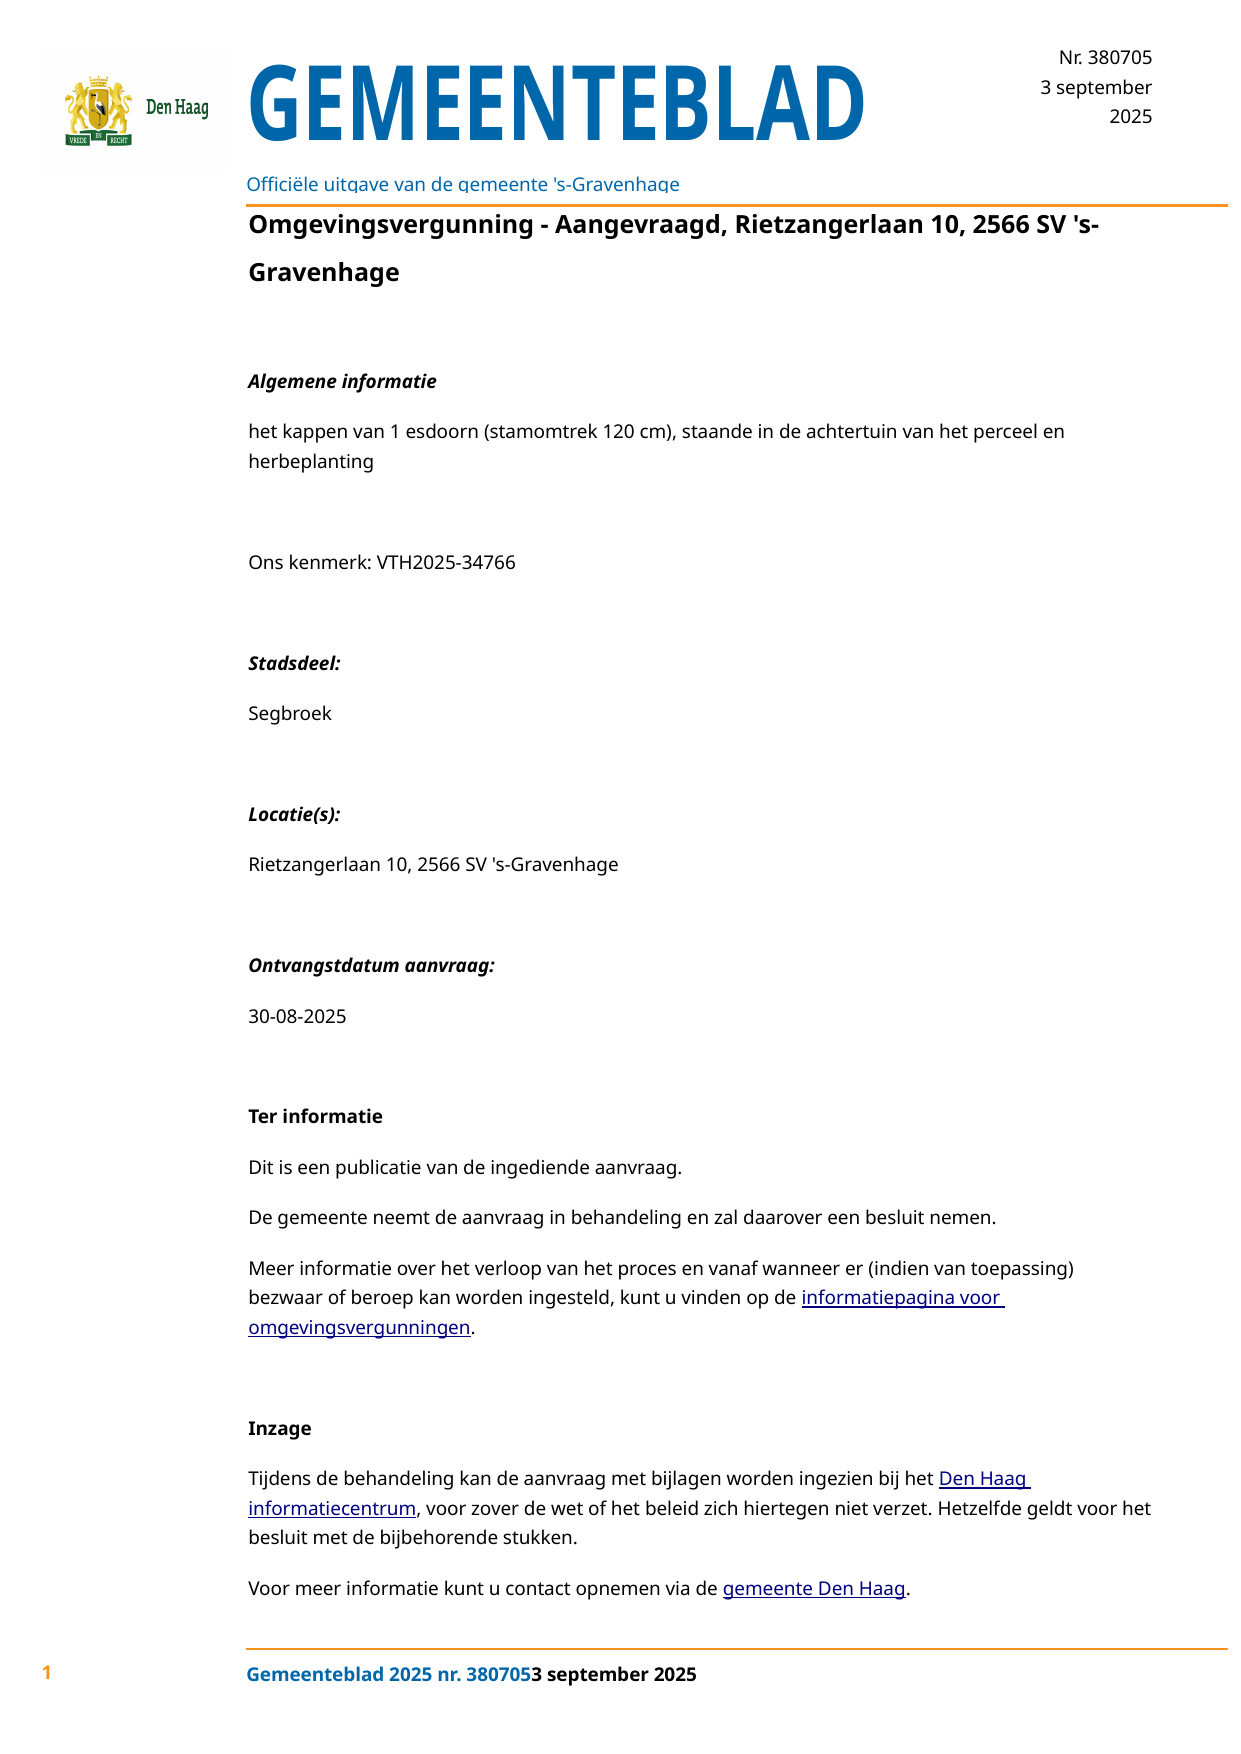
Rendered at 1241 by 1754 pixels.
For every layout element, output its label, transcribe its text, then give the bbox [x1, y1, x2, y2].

text Ons kenmerk: VTH2025-34766 [248, 549, 1152, 575]
text Locatie(s): [248, 801, 1152, 827]
text Dit is een publicatie van de ingediende aanvraag. [248, 1154, 1152, 1180]
text Meer informatie over het verloop van het proces en vanaf wanneer er (indien van toepassing) bezwaar of beroep kan worden ingesteld, kunt u vinden op de informatiepagina voor omgevingsvergunningen. [248, 1255, 1152, 1340]
text Rietzangerlaan 10, 2566 SV 's-Gravenhage [248, 852, 1152, 877]
text Ter informatie [248, 1104, 1152, 1129]
text Algemene informatie [248, 368, 1152, 394]
text Segbroek [248, 700, 1152, 726]
picture [41, 47, 231, 172]
text Voor meer informatie kunt u contact opnemen via de gemeente Den Haag. [248, 1575, 1152, 1601]
text Inzage [248, 1415, 1152, 1441]
text Stadsdeel: [248, 650, 1152, 676]
text Ontvangstdatum aanvraag: [248, 952, 1152, 978]
text De gemeente neemt de aanvraag in behandeling en zal daarover een besluit nemen. [248, 1204, 1152, 1230]
text Tijdens de behandeling kan de aanvraag met bijlagen worden ingezien bij het Den Haag informatiecentrum, voor zover de wet of het beleid zich hiertegen niet verzet. Hetzelfde geldt voor het besluit met de bijbehorende stukken. [248, 1465, 1152, 1550]
text Omgevingsvergunning - Aangevraagd, Rietzangerlaan 10, 2566 SV 's-Gravenhage [248, 207, 1152, 288]
text 30-08-2025 [248, 1003, 1152, 1029]
text het kappen van 1 esdoorn (stamomtrek 120 cm), staande in de achtertuin van het perceel en herbeplanting [248, 419, 1152, 474]
